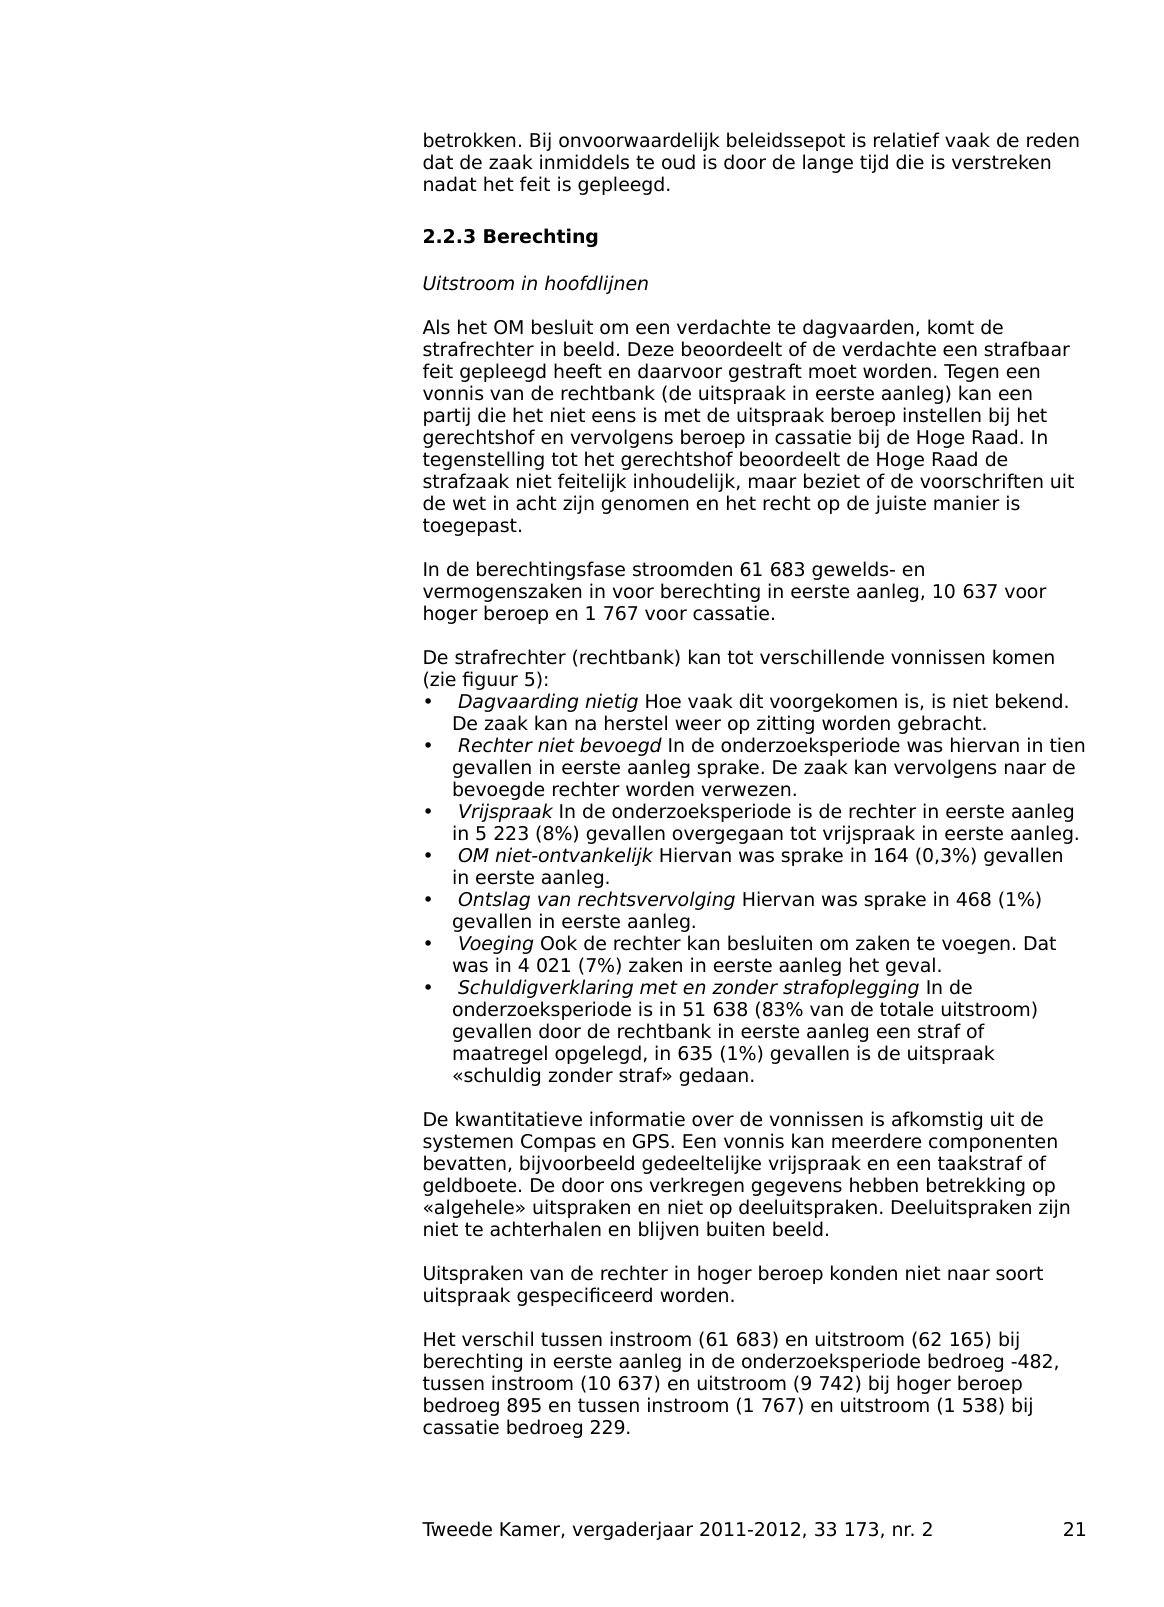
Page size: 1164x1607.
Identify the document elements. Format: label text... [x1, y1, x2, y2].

subtitle Uitstroom in hoofdlijnen [422, 273, 1087, 295]
text De kwantitatieve informatie over de vonnissen is afkomstig uit de systemen Compas en GPS. Een vonnis kan meerdere componenten bevatten, bijvoorbeeld gedeeltelijke vrijspraak en een taakstraf of geldboete. De door ons verkregen gegevens hebben betrekking op «algehele» uitspraken en niet op deeluitspraken. Deeluitspraken zijn niet te achterhalen en blijven buiten beeld. [422, 1109, 1087, 1241]
text • OM niet-ontvankelijk Hiervan was sprake in 164 (0,3%) gevallen in eerste aanleg. [422, 845, 1087, 889]
text De strafrechter (rechtbank) kan tot verschillende vonnissen komen (zie figuur 5): [422, 647, 1087, 691]
text Uitspraken van de rechter in hoger beroep konden niet naar soort uitspraak gespecificeerd worden. [422, 1263, 1087, 1307]
text • Rechter niet bevoegd In de onderzoeksperiode was hiervan in tien gevallen in eerste aanleg sprake. De zaak kan vervolgens naar de bevoegde rechter worden verwezen. [422, 735, 1087, 801]
text betrokken. Bij onvoorwaardelijk beleidssepot is relatief vaak de reden dat de zaak inmiddels te oud is door de lange tijd die is verstreken nadat het feit is gepleegd. [422, 130, 1087, 196]
text • Schuldigverklaring met en zonder strafoplegging In de onderzoeksperiode is in 51 638 (83% van de totale uitstroom) gevallen door de rechtbank in eerste aanleg een straf of maatregel opgelegd, in 635 (1%) gevallen is de uitspraak «schuldig zonder straf» gedaan. [422, 977, 1087, 1087]
text • Vrijspraak In de onderzoeksperiode is de rechter in eerste aanleg in 5 223 (8%) gevallen overgegaan tot vrijspraak in eerste aanleg. [422, 801, 1087, 845]
text In de berechtingsfase stroomden 61 683 gewelds- en vermogenszaken in voor berechting in eerste aanleg, 10 637 voor hoger beroep en 1 767 voor cassatie. [422, 559, 1087, 625]
text Als het OM besluit om een verdachte te dagvaarden, komt de strafrechter in beeld. Deze beoordeelt of de verdachte een strafbaar feit gepleegd heeft en daarvoor gestraft moet worden. Tegen een vonnis van de rechtbank (de uitspraak in eerste aanleg) kan een partij die het niet eens is met de uitspraak beroep instellen bij het gerechtshof en vervolgens beroep in cassatie bij de Hoge Raad. In tegenstelling tot het gerechtshof beoordeelt de Hoge Raad de strafzaak niet feitelijk inhoudelijk, maar beziet of de voorschriften uit de wet in acht zijn genomen en het recht op de juiste manier is toegepast. [422, 317, 1087, 537]
text • Voeging Ook de rechter kan besluiten om zaken te voegen. Dat was in 4 021 (7%) zaken in eerste aanleg het geval. [422, 933, 1087, 977]
text • Ontslag van rechtsvervolging Hiervan was sprake in 468 (1%) gevallen in eerste aanleg. [422, 889, 1087, 933]
text • Dagvaarding nietig Hoe vaak dit voorgekomen is, is niet bekend. De zaak kan na herstel weer op zitting worden gebracht. [422, 691, 1087, 735]
subtitle 2.2.3 Berechting [422, 226, 1087, 248]
text Het verschil tussen instroom (61 683) en uitstroom (62 165) bij berechting in eerste aanleg in de onderzoeksperiode bedroeg -482, tussen instroom (10 637) en uitstroom (9 742) bij hoger beroep bedroeg 895 en tussen instroom (1 767) en uitstroom (1 538) bij cassatie bedroeg 229. [422, 1329, 1087, 1439]
